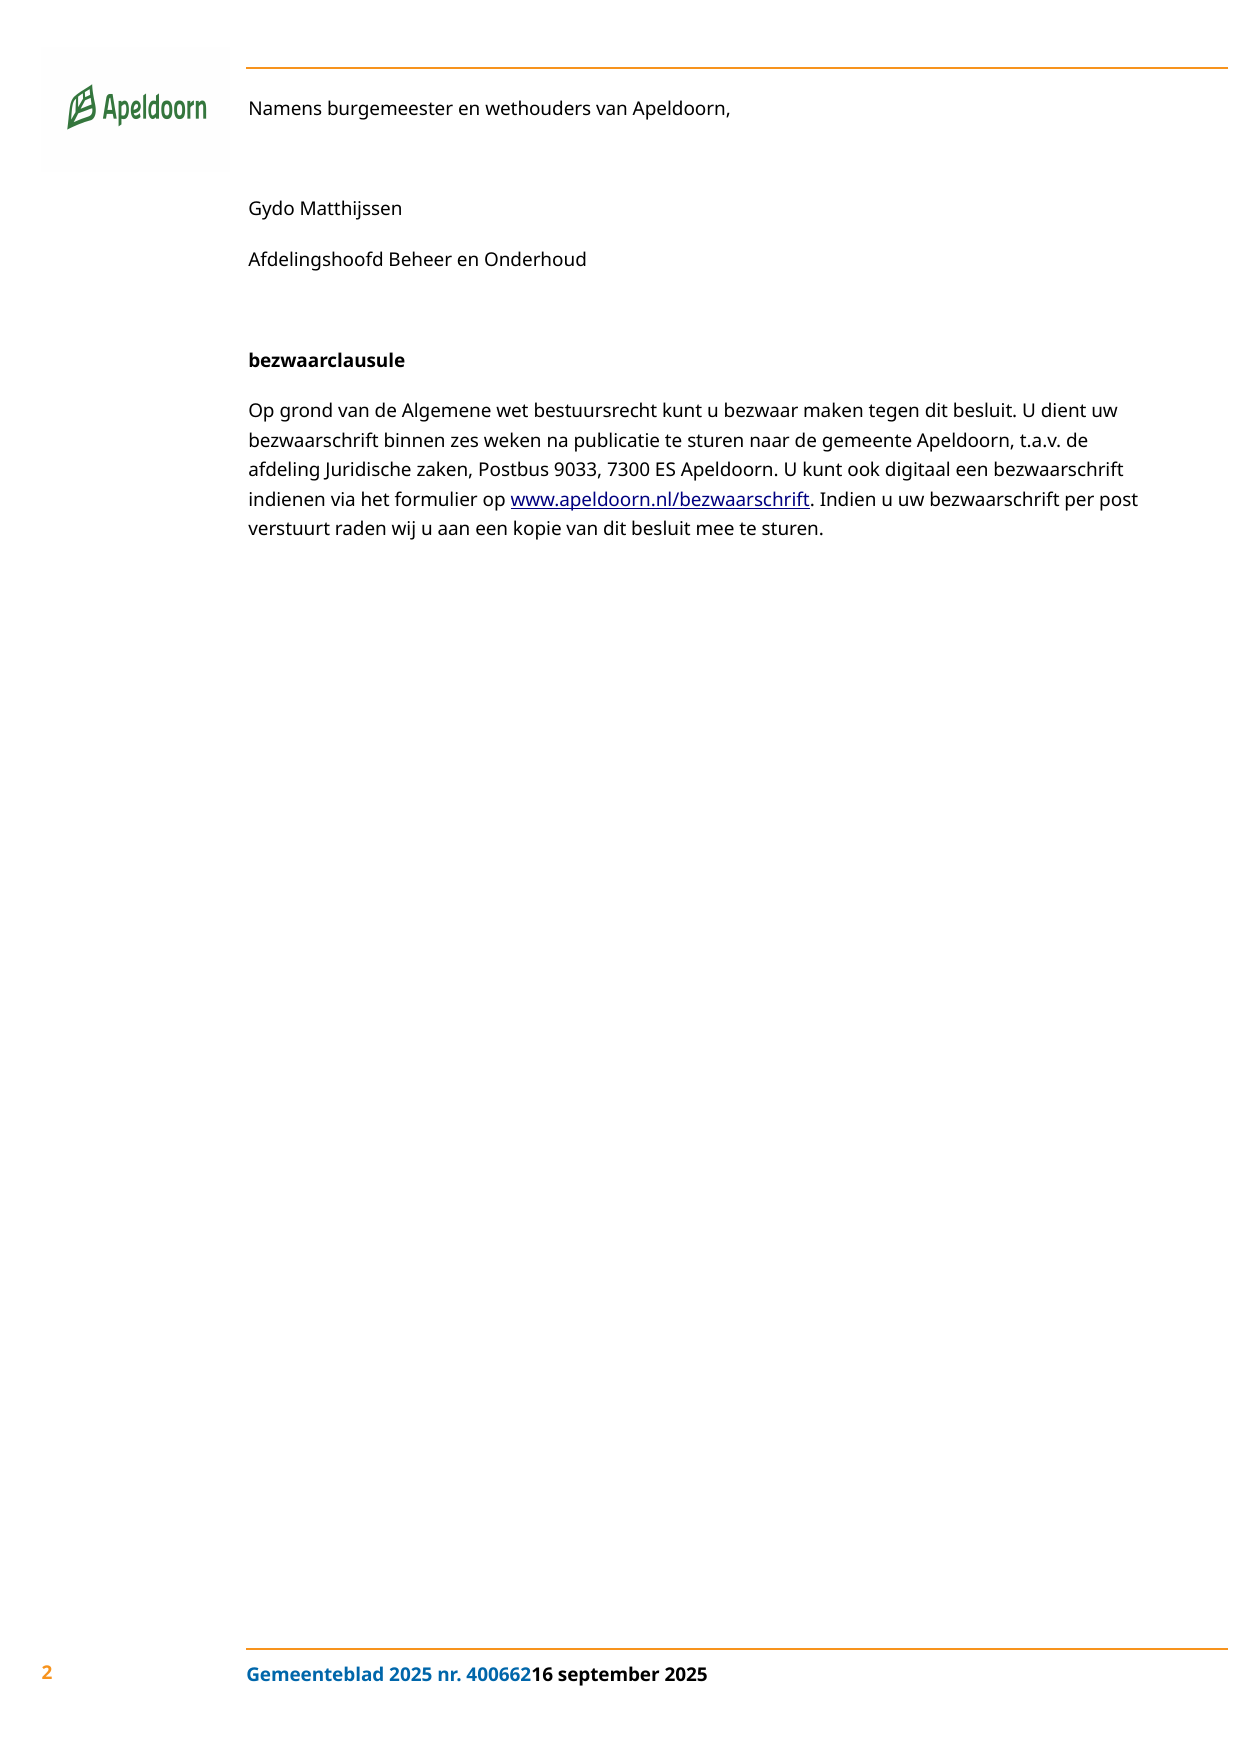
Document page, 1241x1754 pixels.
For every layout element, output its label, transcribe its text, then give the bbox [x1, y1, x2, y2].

text Afdelingshoofd Beheer en Onderhoud [248, 246, 1152, 272]
text bezwaarclausule [248, 347, 1152, 373]
picture [41, 47, 231, 172]
text Gydo Matthijssen [248, 196, 1152, 221]
text Op grond van de Algemene wet bestuursrecht kunt u bezwaar maken tegen dit besluit. U dient uw bezwaarschrift binnen zes weken na publicatie te sturen naar de gemeente Apeldoorn, t.a.v. de afdeling Juridische zaken, Postbus 9033, 7300 ES Apeldoorn. U kunt ook digitaal een bezwaarschrift indienen via het formulier op www.apeldoorn.nl/bezwaarschrift. Indien u uw bezwaarschrift per post verstuurt raden wij u aan een kopie van dit besluit mee te sturen. [248, 397, 1152, 541]
text Namens burgemeester en wethouders van Apeldoorn, [248, 95, 1152, 121]
